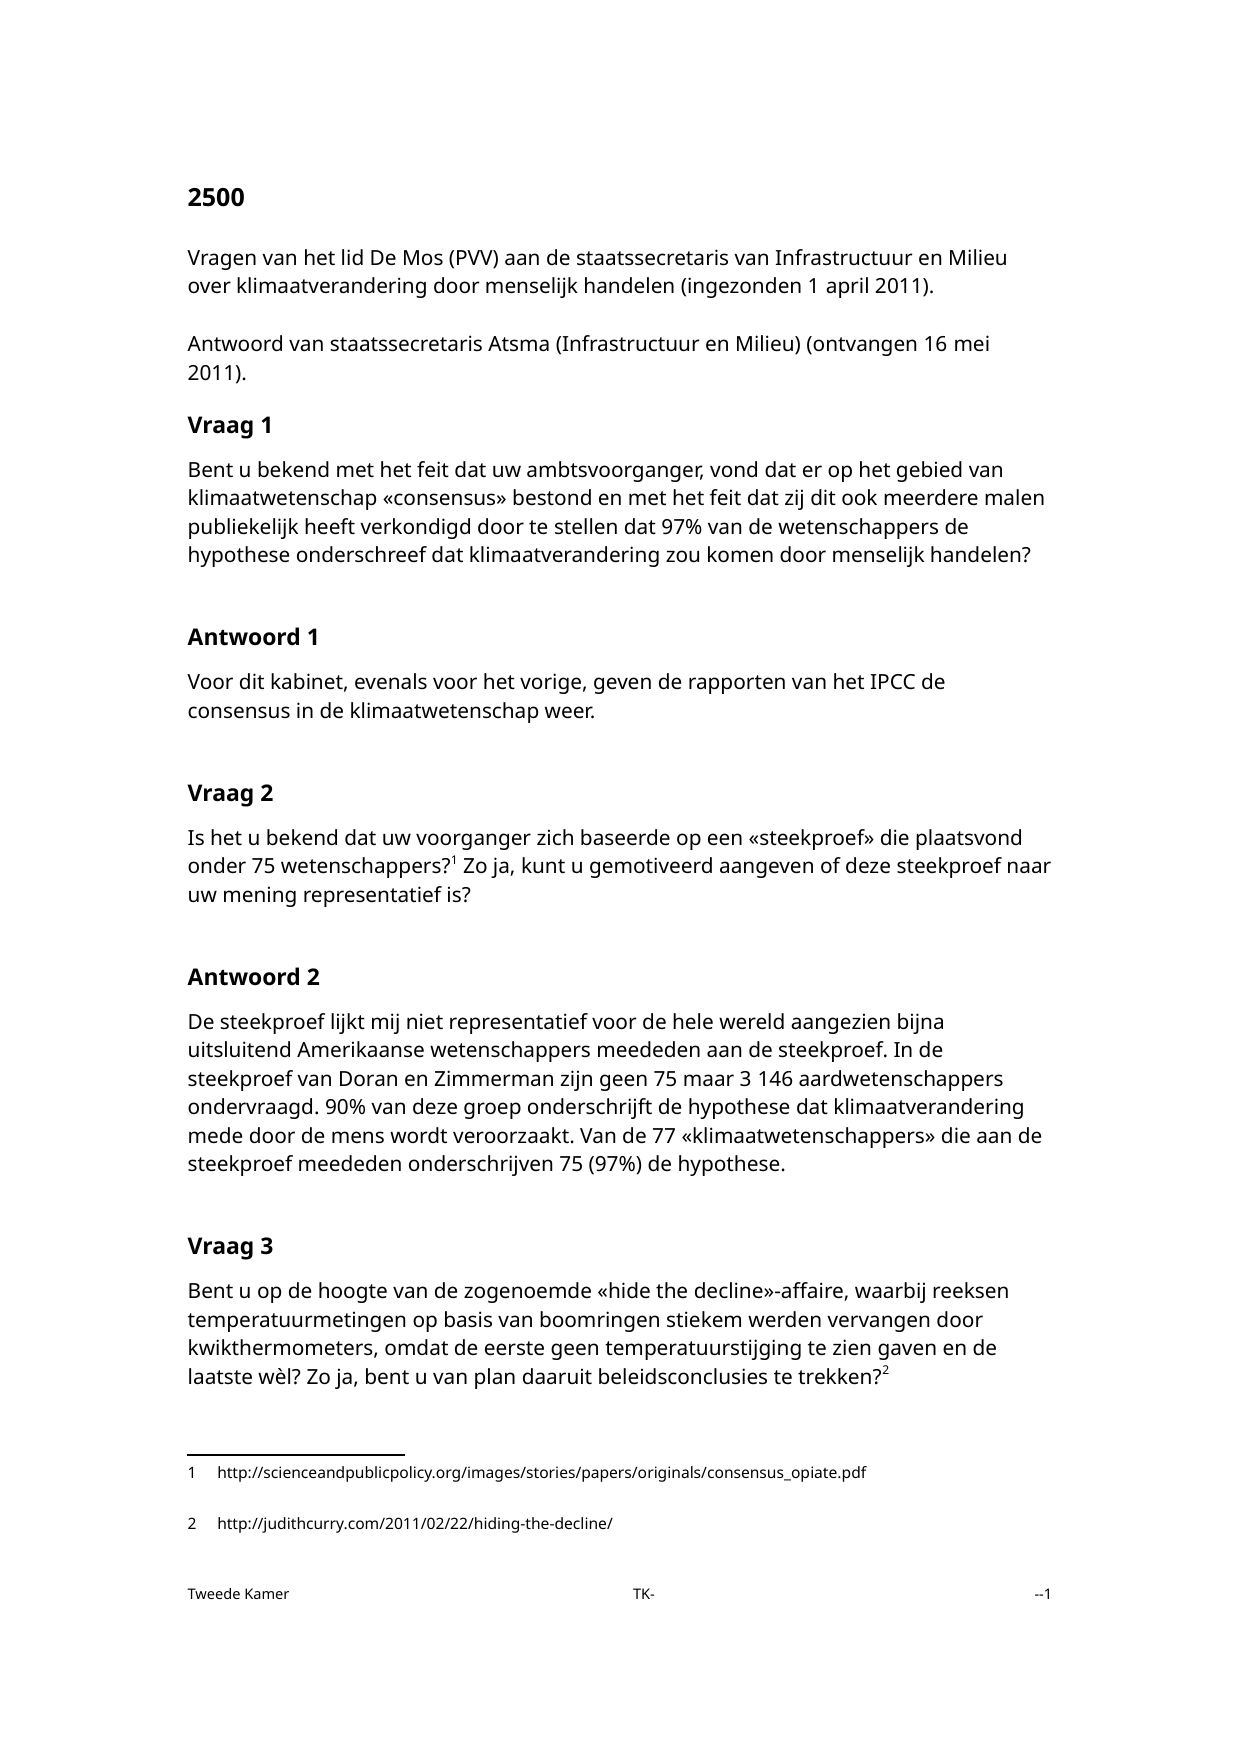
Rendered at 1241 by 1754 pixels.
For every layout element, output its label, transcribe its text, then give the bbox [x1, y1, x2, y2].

text 2500 [187, 179, 1053, 213]
text Antwoord van staatssecretaris Atsma (Infrastructuur en Milieu) (ontvangen 16 mei 2011). [187, 329, 1053, 386]
subtitle Vraag 2 [187, 777, 1053, 808]
subtitle Vraag 1 [187, 409, 1053, 440]
text Is het u bekend dat uw voorganger zich baseerde op een «steekproef» die plaatsvond onder 75 wetenschappers? Zo ja, kunt u gemotiveerd aangeven of deze steekproef naar uw mening representatief is? [187, 823, 1053, 908]
subtitle Antwoord 2 [187, 961, 1053, 992]
text http://judithcurry.com/2011/02/22/hiding-the-decline/ [187, 1506, 1053, 1534]
text Bent u op de hoogte van de zogenoemde «hide the decline»-affaire, waarbij reeksen temperatuurmetingen op basis van boomringen stiekem werden vervangen door kwikthermometers, omdat de eerste geen temperatuurstijging te zien gaven en de laatste wèl? Zo ja, bent u van plan daaruit beleidsconclusies te trekken? [187, 1277, 1053, 1390]
text Vragen van het lid De Mos (PVV) aan de staatssecretaris van Infrastructuur en Milieu over klimaatverandering door menselijk handelen (ingezonden 1 april 2011). [187, 243, 1053, 300]
text Voor dit kabinet, evenals voor het vorige, geven de rapporten van het IPCC de consensus in de klimaatwetenschap weer. [187, 667, 1053, 724]
text Bent u bekend met het feit dat uw ambtsvoorganger, vond dat er op het gebied van klimaatwetenschap «consensus» bestond en met het feit dat zij dit ook meerdere malen publiekelijk heeft verkondigd door te stellen dat 97% van de wetenschappers de hypothese onderschreef dat klimaatverandering zou komen door menselijk handelen? [187, 455, 1053, 569]
text http://scienceandpublicpolicy.org/images/stories/papers/originals/consensus_opiate.pdf [187, 1419, 1053, 1476]
subtitle Vraag 3 [187, 1230, 1053, 1262]
text De steekproef lijkt mij niet representatief voor de hele wereld aangezien bijna uitsluitend Amerikaanse wetenschappers meededen aan de steekproef. In de steekproef van Doran en Zimmerman zijn geen 75 maar 3 146 aardwetenschappers ondervraagd. 90% van deze groep onderschrijft de hypothese dat klimaatverandering mede door de mens wordt veroorzaakt. Van de 77 «klimaatwetenschappers» die aan de steekproef meededen onderschrijven 75 (97%) de hypothese. [187, 1007, 1053, 1178]
subtitle Antwoord 1 [187, 621, 1053, 652]
